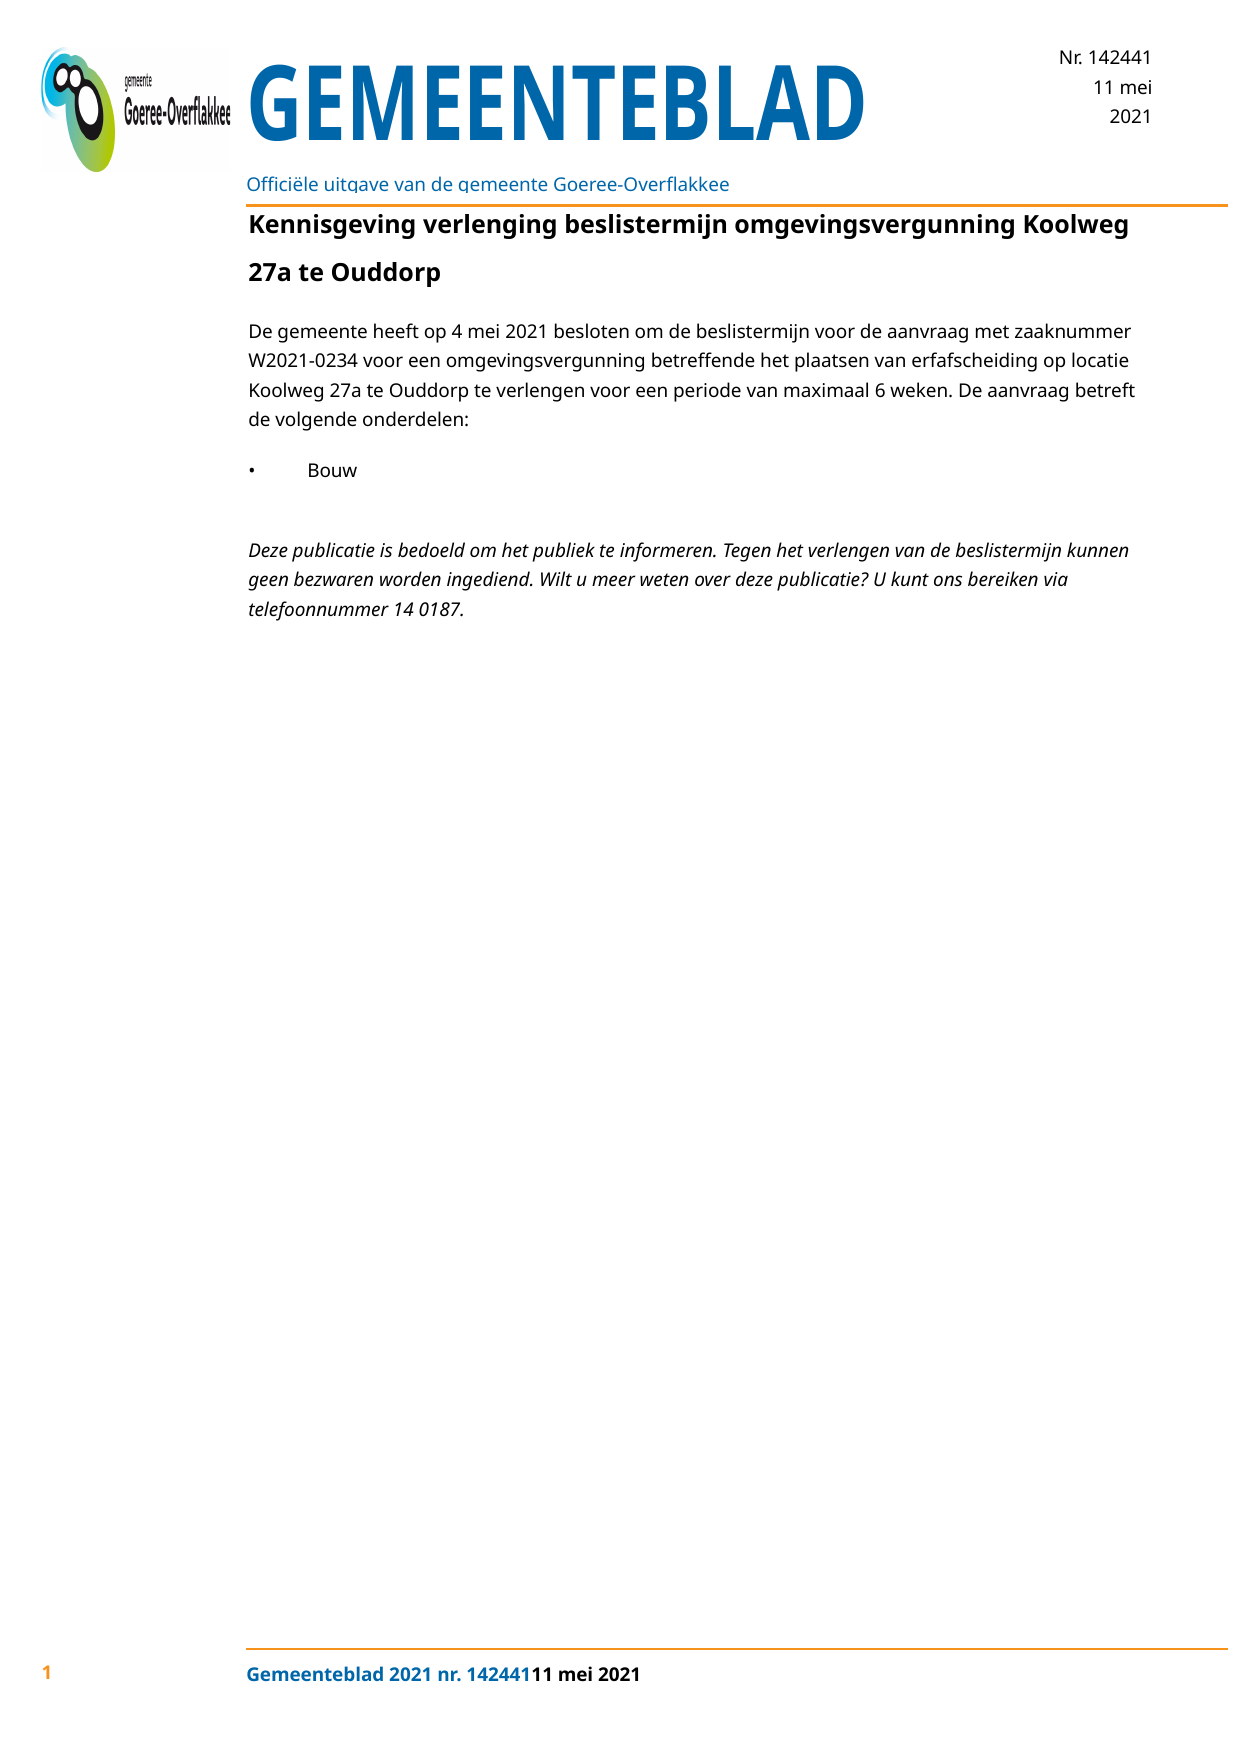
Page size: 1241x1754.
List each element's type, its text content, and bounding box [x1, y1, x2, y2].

picture [41, 47, 231, 172]
text Deze publicatie is bedoeld om het publiek te informeren. Tegen het verlengen van de beslistermijn kunnen geen bezwaren worden ingediend. Wilt u meer weten over deze publicatie? U kunt ons bereiken via telefoonnummer 14 0187. [248, 537, 1152, 622]
list Bouw [248, 457, 1152, 483]
text Kennisgeving verlenging beslistermijn omgevingsvergunning Koolweg 27a te Ouddorp [248, 207, 1152, 288]
text De gemeente heeft op 4 mei 2021 besloten om de beslistermijn voor de aanvraag met zaaknummer W2021-0234 voor een omgevingsvergunning betreffende het plaatsen van erfafscheiding op locatie Koolweg 27a te Ouddorp te verlengen voor een periode van maximaal 6 weken. De aanvraag betreft de volgende onderdelen: [248, 318, 1152, 432]
